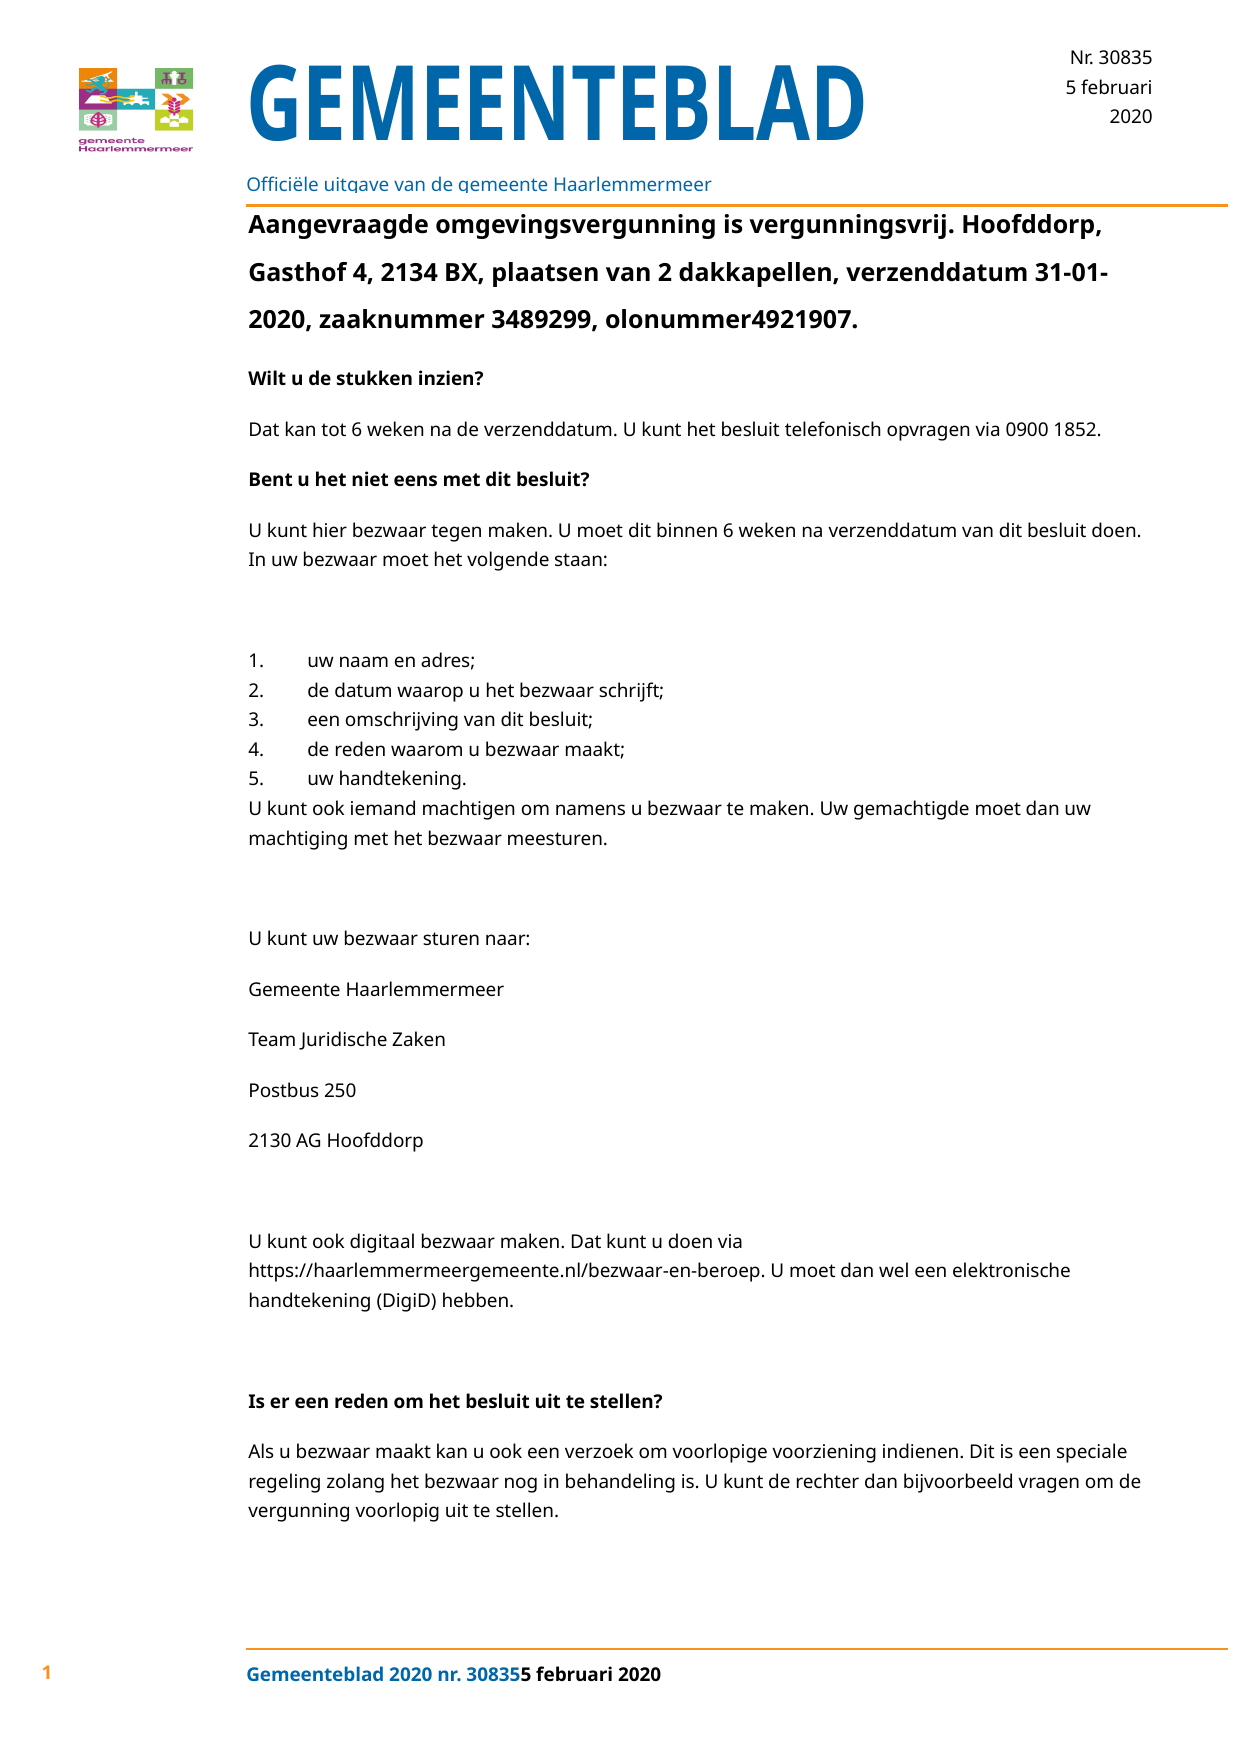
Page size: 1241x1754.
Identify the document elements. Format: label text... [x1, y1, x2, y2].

text U kunt hier bezwaar tegen maken. U moet dit binnen 6 weken na verzenddatum van dit besluit doen. In uw bezwaar moet het volgende staan: [248, 517, 1152, 572]
text U kunt uw bezwaar sturen naar: [248, 926, 1152, 951]
list uw naam en adres; [248, 647, 1152, 673]
list de datum waarop u het bezwaar schrijft; [248, 677, 1152, 702]
text Bent u het niet eens met dit besluit? [248, 466, 1152, 492]
text U kunt ook digitaal bezwaar maken. Dat kunt u doen via https://haarlemmermeergemeente.nl/bezwaar-en-beroep. U moet dan wel een elektronische handtekening (DigiD) hebben. [248, 1228, 1152, 1313]
text Aangevraagde omgevingsvergunning is vergunningsvrij. Hoofddorp, Gasthof 4, 2134 BX, plaatsen van 2 dakkapellen, verzenddatum 31-01-2020, zaaknummer 3489299, olonummer4921907. [248, 207, 1152, 336]
list uw handtekening. [248, 766, 1152, 791]
picture [41, 47, 231, 172]
text Dat kan tot 6 weken na de verzenddatum. U kunt het besluit telefonisch opvragen via 0900 1852. [248, 416, 1152, 442]
text U kunt ook iemand machtigen om namens u bezwaar te maken. Uw gemachtigde moet dan uw machtiging met het bezwaar meesturen. [248, 795, 1152, 850]
list een omschrijving van dit besluit; [248, 706, 1152, 732]
text Team Juridische Zaken [248, 1026, 1152, 1052]
text Gemeente Haarlemmermeer [248, 976, 1152, 1002]
text Als u bezwaar maakt kan u ook een verzoek om voorlopige voorziening indienen. Dit is een speciale regeling zolang het bezwaar nog in behandeling is. U kunt de rechter dan bijvoorbeeld vragen om de vergunning voorlopig uit te stellen. [248, 1438, 1152, 1523]
text Wilt u de stukken inzien? [248, 366, 1152, 391]
text 2130 AG Hoofddorp [248, 1127, 1152, 1153]
text Is er een reden om het besluit uit te stellen? [248, 1388, 1152, 1414]
list de reden waarom u bezwaar maakt; [248, 736, 1152, 762]
text Postbus 250 [248, 1077, 1152, 1102]
